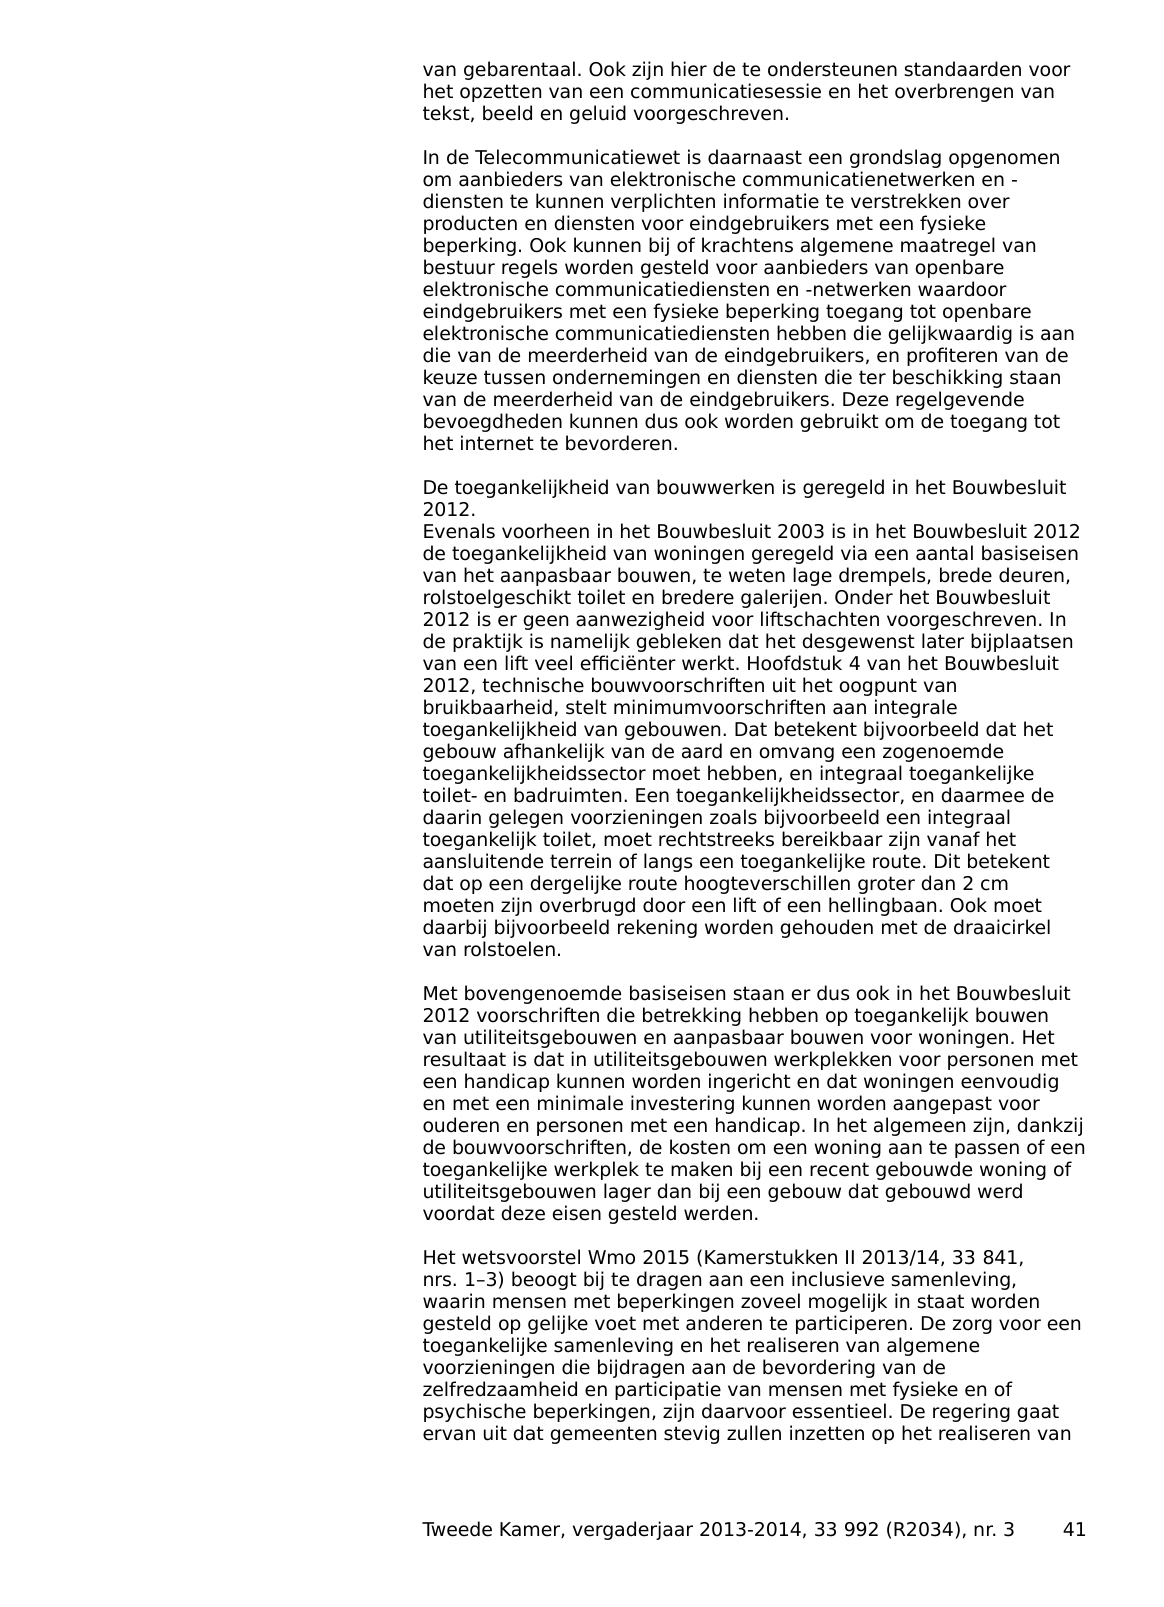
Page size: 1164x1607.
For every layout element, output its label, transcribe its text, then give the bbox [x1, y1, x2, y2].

text Met bovengenoemde basiseisen staan er dus ook in het Bouwbesluit 2012 voorschriften die betrekking hebben op toegankelijk bouwen van utiliteitsgebouwen en aanpasbaar bouwen voor woningen. Het resultaat is dat in utiliteitsgebouwen werkplekken voor personen met een handicap kunnen worden ingericht en dat woningen eenvoudig en met een minimale investering kunnen worden aangepast voor ouderen en personen met een handicap. In het algemeen zijn, dankzij de bouwvoorschriften, de kosten om een woning aan te passen of een toegankelijke werkplek te maken bij een recent gebouwde woning of utiliteitsgebouwen lager dan bij een gebouw dat gebouwd werd voordat deze eisen gesteld werden. [422, 983, 1087, 1224]
text Evenals voorheen in het Bouwbesluit 2003 is in het Bouwbesluit 2012 de toegankelijkheid van woningen geregeld via een aantal basiseisen van het aanpasbaar bouwen, te weten lage drempels, brede deuren, rolstoelgeschikt toilet en bredere galerijen. Onder het Bouwbesluit 2012 is er geen aanwezigheid voor liftschachten voorgeschreven. In de praktijk is namelijk gebleken dat het desgewenst later bijplaatsen van een lift veel efficiënter werkt. Hoofdstuk 4 van het Bouwbesluit 2012, technische bouwvoorschriften uit het oogpunt van bruikbaarheid, stelt minimumvoorschriften aan integrale toegankelijkheid van gebouwen. Dat betekent bijvoorbeeld dat het gebouw afhankelijk van de aard en omvang een zogenoemde toegankelijkheidssector moet hebben, en integraal toegankelijke toilet- en badruimten. Een toegankelijkheidssector, en daarmee de daarin gelegen voorzieningen zoals bijvoorbeeld een integraal toegankelijk toilet, moet rechtstreeks bereikbaar zijn vanaf het aansluitende terrein of langs een toegankelijke route. Dit betekent dat op een dergelijke route hoogteverschillen groter dan 2 cm moeten zijn overbrugd door een lift of een hellingbaan. Ook moet daarbij bijvoorbeeld rekening worden gehouden met de draaicirkel van rolstoelen. [422, 521, 1087, 961]
text van gebarentaal. Ook zijn hier de te ondersteunen standaarden voor het opzetten van een communicatiesessie en het overbrengen van tekst, beeld en geluid voorgeschreven. [422, 59, 1087, 125]
text In de Telecommunicatiewet is daarnaast een grondslag opgenomen om aanbieders van elektronische communicatienetwerken en -diensten te kunnen verplichten informatie te verstrekken over producten en diensten voor eindgebruikers met een fysieke beperking. Ook kunnen bij of krachtens algemene maatregel van bestuur regels worden gesteld voor aanbieders van openbare elektronische communicatiediensten en -netwerken waardoor eindgebruikers met een fysieke beperking toegang tot openbare elektronische communicatiediensten hebben die gelijkwaardig is aan die van de meerderheid van de eindgebruikers, en profiteren van de keuze tussen ondernemingen en diensten die ter beschikking staan van de meerderheid van de eindgebruikers. Deze regelgevende bevoegdheden kunnen dus ook worden gebruikt om de toegang tot het internet te bevorderen. [422, 147, 1087, 455]
text Het wetsvoorstel Wmo 2015 (Kamerstukken II 2013/14, 33 841, nrs. 1–3) beoogt bij te dragen aan een inclusieve samenleving, waarin mensen met beperkingen zoveel mogelijk in staat worden gesteld op gelijke voet met anderen te participeren. De zorg voor een toegankelijke samenleving en het realiseren van algemene voorzieningen die bijdragen aan de bevordering van de zelfredzaamheid en participatie van mensen met fysieke en of psychische beperkingen, zijn daarvoor essentieel. De regering gaat ervan uit dat gemeenten stevig zullen inzetten op het realiseren van [422, 1247, 1087, 1444]
text De toegankelijkheid van bouwwerken is geregeld in het Bouwbesluit 2012. [422, 477, 1087, 521]
